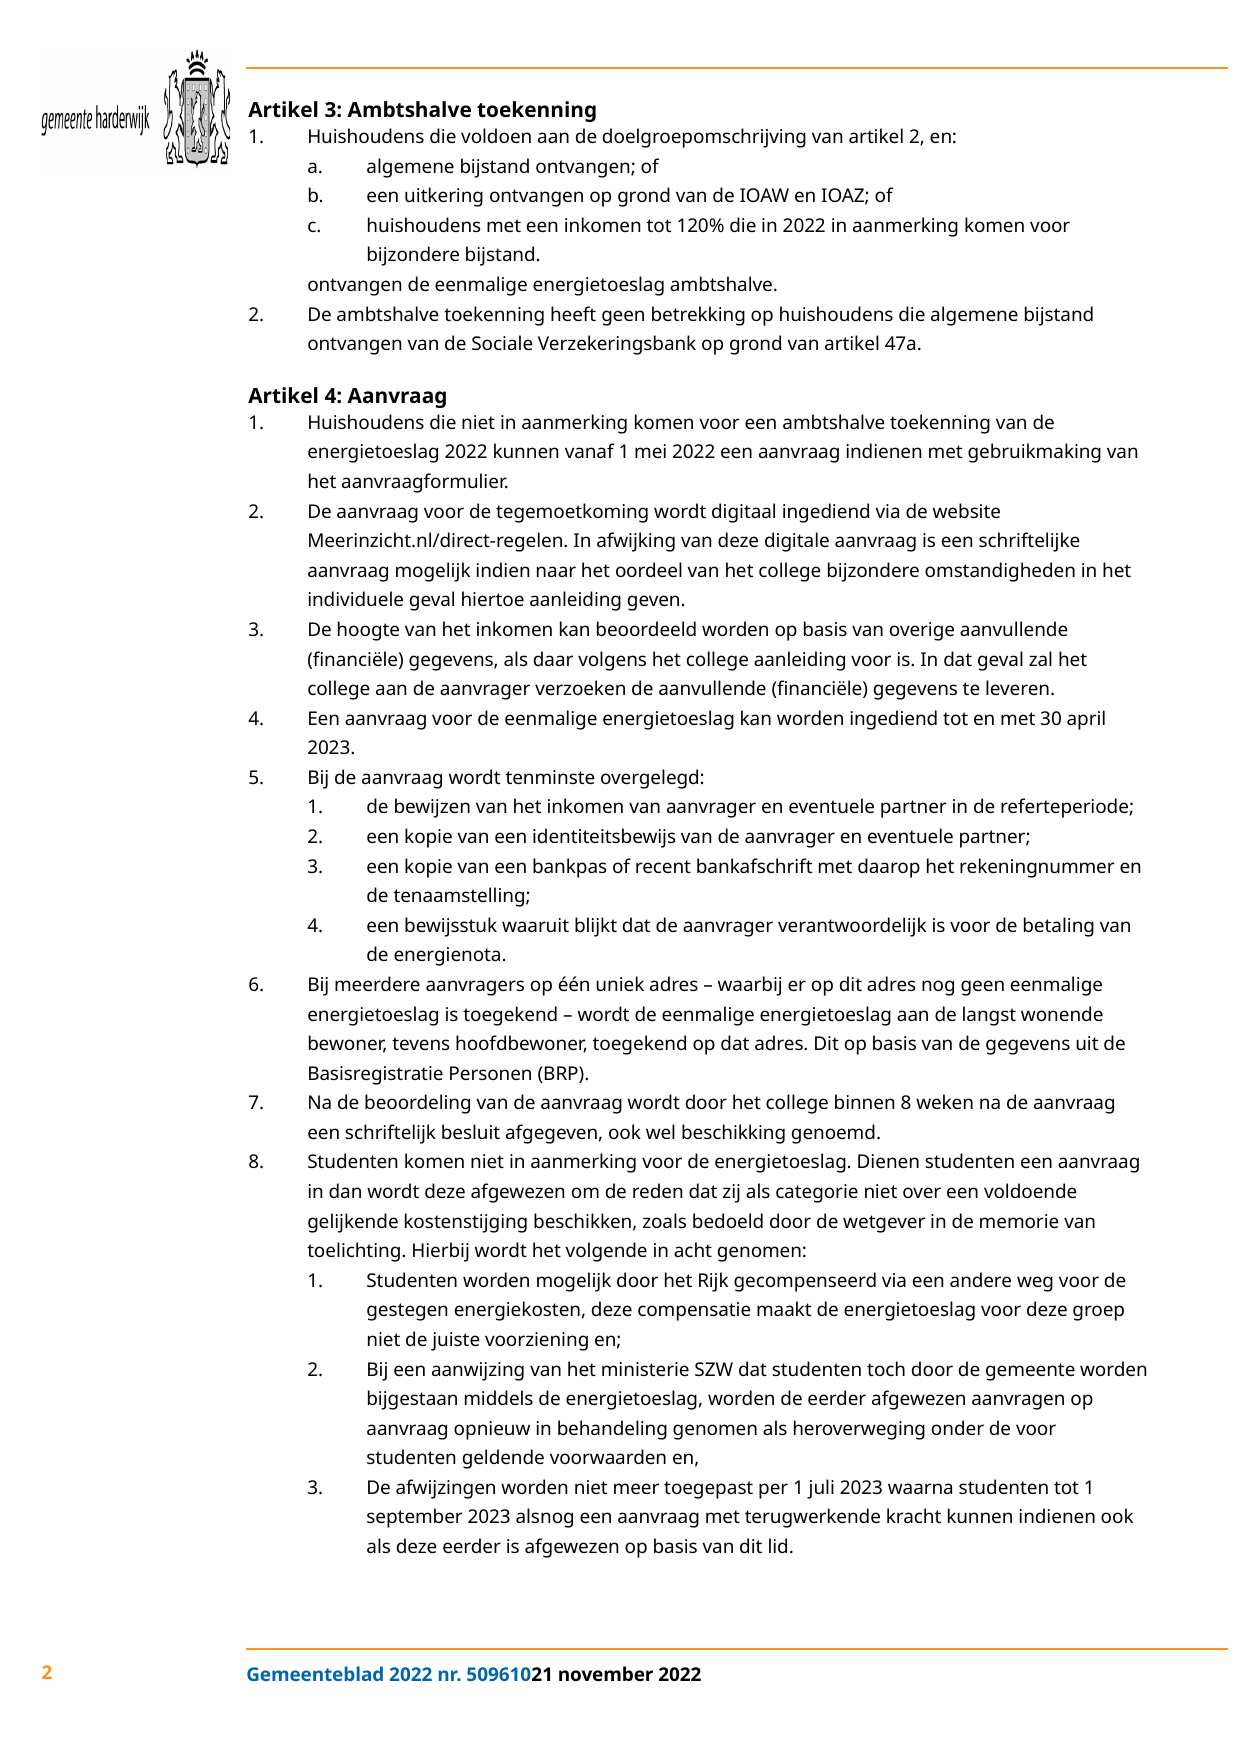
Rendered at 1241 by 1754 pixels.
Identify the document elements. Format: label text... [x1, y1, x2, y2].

list de bewijzen van het inkomen van aanvrager en eventuele partner in de referteperiode; [307, 794, 1152, 819]
list ontvangen de eenmalige energietoeslag ambtshalve. [248, 271, 1152, 297]
list Huishoudens die voldoen aan de doelgroepomschrijving van artikel 2, en: [248, 123, 1152, 149]
list Studenten worden mogelijk door het Rijk gecompenseerd via een andere weg voor de gestegen energiekosten, deze compensatie maakt de energietoeslag voor deze groep niet de juiste voorziening en; [307, 1267, 1152, 1352]
list De hoogte van het inkomen kan beoordeeld worden op basis van overige aanvullende (financiële) gegevens, als daar volgens het college aanleiding voor is. In dat geval zal het college aan de aanvrager verzoeken de aanvullende (financiële) gegevens te leveren. [248, 616, 1152, 701]
list Bij meerdere aanvragers op één uniek adres – waarbij er op dit adres nog geen eenmalige energietoeslag is toegekend – wordt de eenmalige energietoeslag aan de langst wonende bewoner, tevens hoofdbewoner, toegekend op dat adres. Dit op basis van de gegevens uit de Basisregistratie Personen (BRP). [248, 971, 1152, 1086]
list een uitkering ontvangen op grond van de IOAW en IOAZ; of [307, 182, 1152, 208]
list Na de beoordeling van de aanvraag wordt door het college binnen 8 weken na de aanvraag een schriftelijk besluit afgegeven, ook wel beschikking genoemd. [248, 1089, 1152, 1145]
picture [41, 47, 231, 172]
text Artikel 3: Ambtshalve toekenning [248, 95, 1152, 123]
list een kopie van een identiteitsbewijs van de aanvrager en eventuele partner; [307, 823, 1152, 849]
list huishoudens met een inkomen tot 120% die in 2022 in aanmerking komen voor bijzondere bijstand. [307, 212, 1152, 267]
list De afwijzingen worden niet meer toegepast per 1 juli 2023 waarna studenten tot 1 september 2023 alsnog een aanvraag met terugwerkende kracht kunnen indienen ook als deze eerder is afgewezen op basis van dit lid. [307, 1474, 1152, 1559]
list algemene bijstand ontvangen; of [307, 153, 1152, 178]
list Een aanvraag voor de eenmalige energietoeslag kan worden ingediend tot en met 30 april 2023. [248, 705, 1152, 760]
list De aanvraag voor de tegemoetkoming wordt digitaal ingediend via de website Meerinzicht.nl/direct-regelen. In afwijking van deze digitale aanvraag is een schriftelijke aanvraag mogelijk indien naar het oordeel van het college bijzondere omstandigheden in het individuele geval hiertoe aanleiding geven. [248, 498, 1152, 612]
list De ambtshalve toekenning heeft geen betrekking op huishoudens die algemene bijstand ontvangen van de Sociale Verzekeringsbank op grond van artikel 47a. [248, 301, 1152, 356]
text Artikel 4: Aanvraag [248, 381, 1152, 409]
list een kopie van een bankpas of recent bankafschrift met daarop het rekeningnummer en de tenaamstelling; [307, 853, 1152, 908]
list Huishoudens die niet in aanmerking komen voor een ambtshalve toekenning van de energietoeslag 2022 kunnen vanaf 1 mei 2022 een aanvraag indienen met gebruikmaking van het aanvraagformulier. [248, 409, 1152, 494]
list Studenten komen niet in aanmerking voor de energietoeslag. Dienen studenten een aanvraag in dan wordt deze afgewezen om de reden dat zij als categorie niet over een voldoende gelijkende kostenstijging beschikken, zoals bedoeld door de wetgever in de memorie van toelichting. Hierbij wordt het volgende in acht genomen: [248, 1149, 1152, 1263]
list Bij een aanwijzing van het ministerie SZW dat studenten toch door de gemeente worden bijgestaan middels de energietoeslag, worden de eerder afgewezen aanvragen op aanvraag opnieuw in behandeling genomen als heroverweging onder de voor studenten geldende voorwaarden en, [307, 1356, 1152, 1470]
list een bewijsstuk waaruit blijkt dat de aanvrager verantwoordelijk is voor de betaling van de energienota. [307, 912, 1152, 967]
list Bij de aanvraag wordt tenminste overgelegd: [248, 764, 1152, 790]
